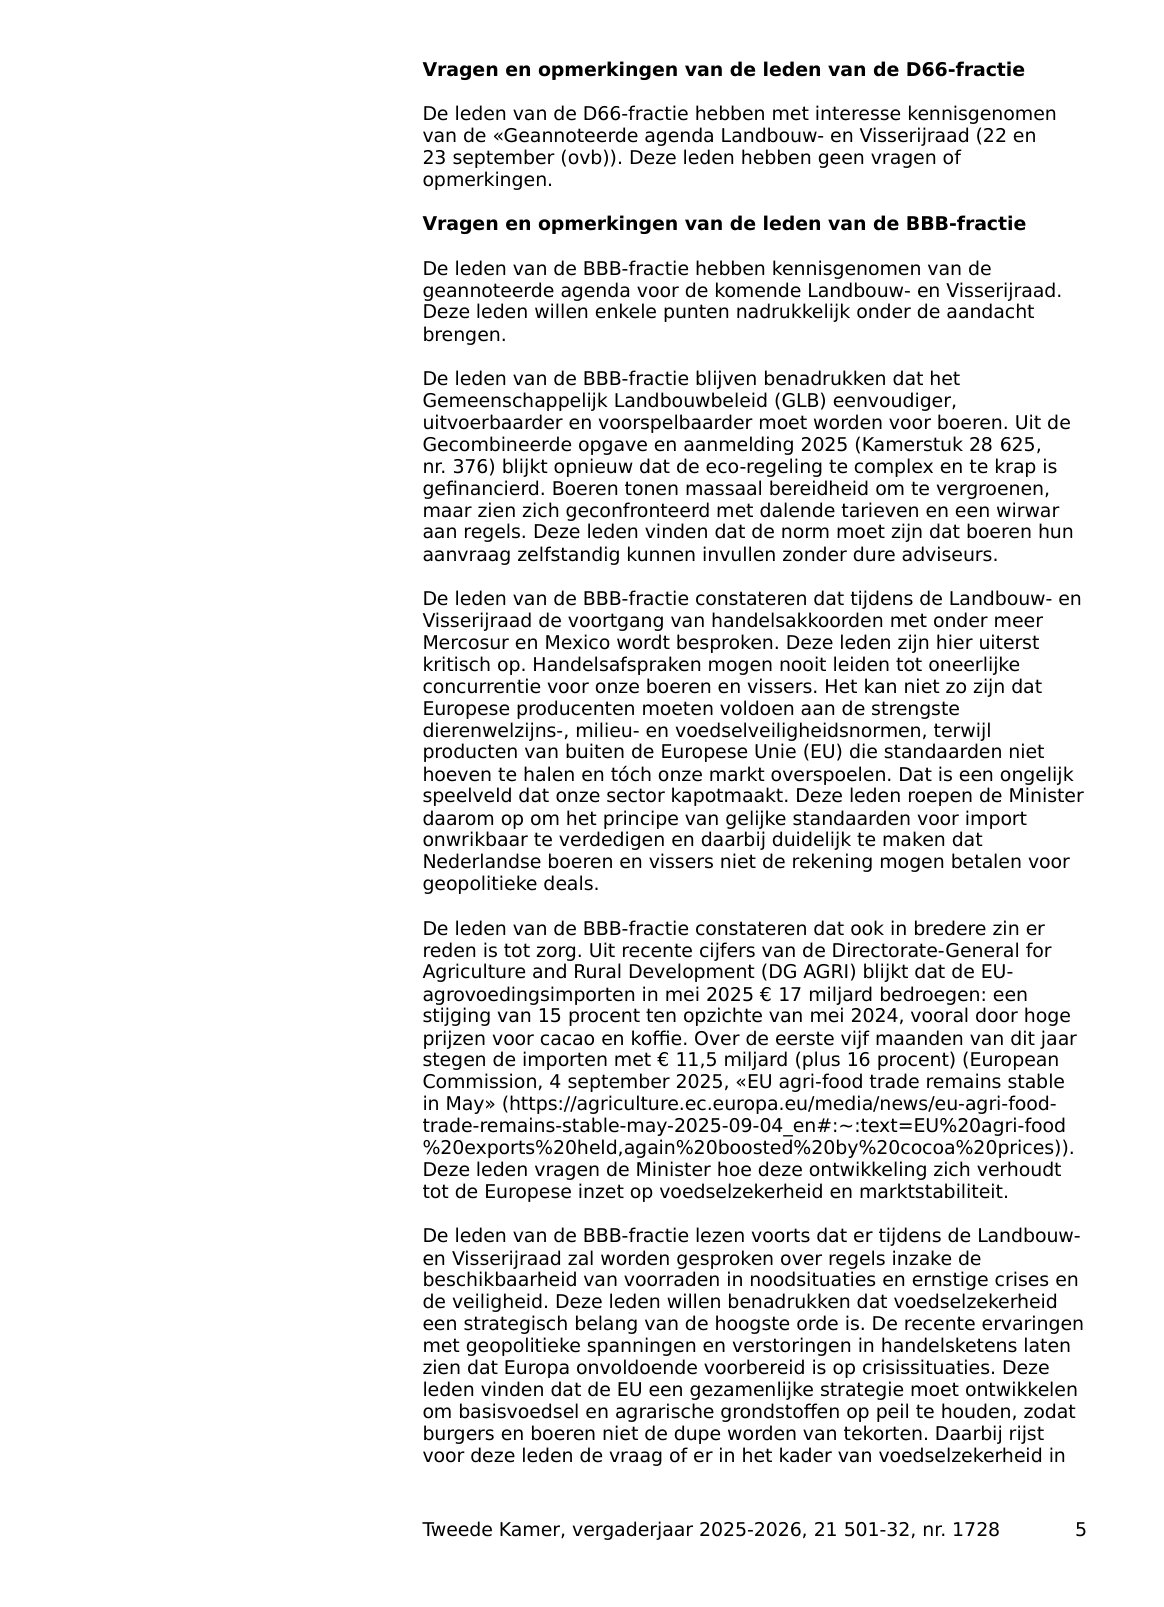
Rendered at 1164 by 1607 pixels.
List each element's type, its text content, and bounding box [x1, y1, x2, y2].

subtitle Vragen en opmerkingen van de leden van de D66-fractie [422, 59, 1087, 81]
text De leden van de BBB-fractie lezen voorts dat er tijdens de Landbouw- en Visserijraad zal worden gesproken over regels inzake de beschikbaarheid van voorraden in noodsituaties en ernstige crises en de veiligheid. Deze leden willen benadrukken dat voedselzekerheid een strategisch belang van de hoogste orde is. De recente ervaringen met geopolitieke spanningen en verstoringen in handelsketens laten zien dat Europa onvoldoende voorbereid is op crisissituaties. Deze leden vinden dat de EU een gezamenlijke strategie moet ontwikkelen om basisvoedsel en agrarische grondstoffen op peil te houden, zodat burgers en boeren niet de dupe worden van tekorten. Daarbij rijst voor deze leden de vraag of er in het kader van voedselzekerheid in [422, 1225, 1087, 1467]
text De leden van de BBB-fractie constateren dat ook in bredere zin er reden is tot zorg. Uit recente cijfers van de Directorate-General for Agriculture and Rural Development (DG AGRI) blijkt dat de EU-agrovoedingsimporten in mei 2025 € 17 miljard bedroegen: een stijging van 15 procent ten opzichte van mei 2024, vooral door hoge prijzen voor cacao en koffie. Over de eerste vijf maanden van dit jaar stegen de importen met € 11,5 miljard (plus 16 procent) (European Commission, 4 september 2025, «EU agri-food trade remains stable in May» (https://agriculture.ec.europa.eu/media/news/eu-agri-food-trade-remains-stable-may-2025-09-04_en#:~:text=EU%20agri-food%20exports%20held,again%20boosted%20by%20cocoa%20prices)). Deze leden vragen de Minister hoe deze ontwikkeling zich verhoudt tot de Europese inzet op voedselzekerheid en marktstabiliteit. [422, 917, 1087, 1203]
text De leden van de BBB-fractie blijven benadrukken dat het Gemeenschappelijk Landbouwbeleid (GLB) eenvoudiger, uitvoerbaarder en voorspelbaarder moet worden voor boeren. Uit de Gecombineerde opgave en aanmelding 2025 (Kamerstuk 28 625, nr. 376) blijkt opnieuw dat de eco-regeling te complex en te krap is gefinancierd. Boeren tonen massaal bereidheid om te vergroenen, maar zien zich geconfronteerd met dalende tarieven en een wirwar aan regels. Deze leden vinden dat de norm moet zijn dat boeren hun aanvraag zelfstandig kunnen invullen zonder dure adviseurs. [422, 368, 1087, 565]
text De leden van de BBB-fractie hebben kennisgenomen van de geannoteerde agenda voor de komende Landbouw- en Visserijraad. Deze leden willen enkele punten nadrukkelijk onder de aandacht brengen. [422, 257, 1087, 345]
subtitle Vragen en opmerkingen van de leden van de BBB-fractie [422, 213, 1087, 235]
text De leden van de BBB-fractie constateren dat tijdens de Landbouw- en Visserijraad de voortgang van handelsakkoorden met onder meer Mercosur en Mexico wordt besproken. Deze leden zijn hier uiterst kritisch op. Handelsafspraken mogen nooit leiden tot oneerlijke concurrentie voor onze boeren en vissers. Het kan niet zo zijn dat Europese producenten moeten voldoen aan de strengste dierenwelzijns-, milieu- en voedselveiligheidsnormen, terwijl producten van buiten de Europese Unie (EU) die standaarden niet hoeven te halen en tóch onze markt overspoelen. Dat is een ongelijk speelveld dat onze sector kapotmaakt. Deze leden roepen de Minister daarom op om het principe van gelijke standaarden voor import onwrikbaar te verdedigen en daarbij duidelijk te maken dat Nederlandse boeren en vissers niet de rekening mogen betalen voor geopolitieke deals. [422, 588, 1087, 895]
text De leden van de D66-fractie hebben met interesse kennisgenomen van de «Geannoteerde agenda Landbouw- en Visserijraad (22 en 23 september (ovb)). Deze leden hebben geen vragen of opmerkingen. [422, 103, 1087, 191]
